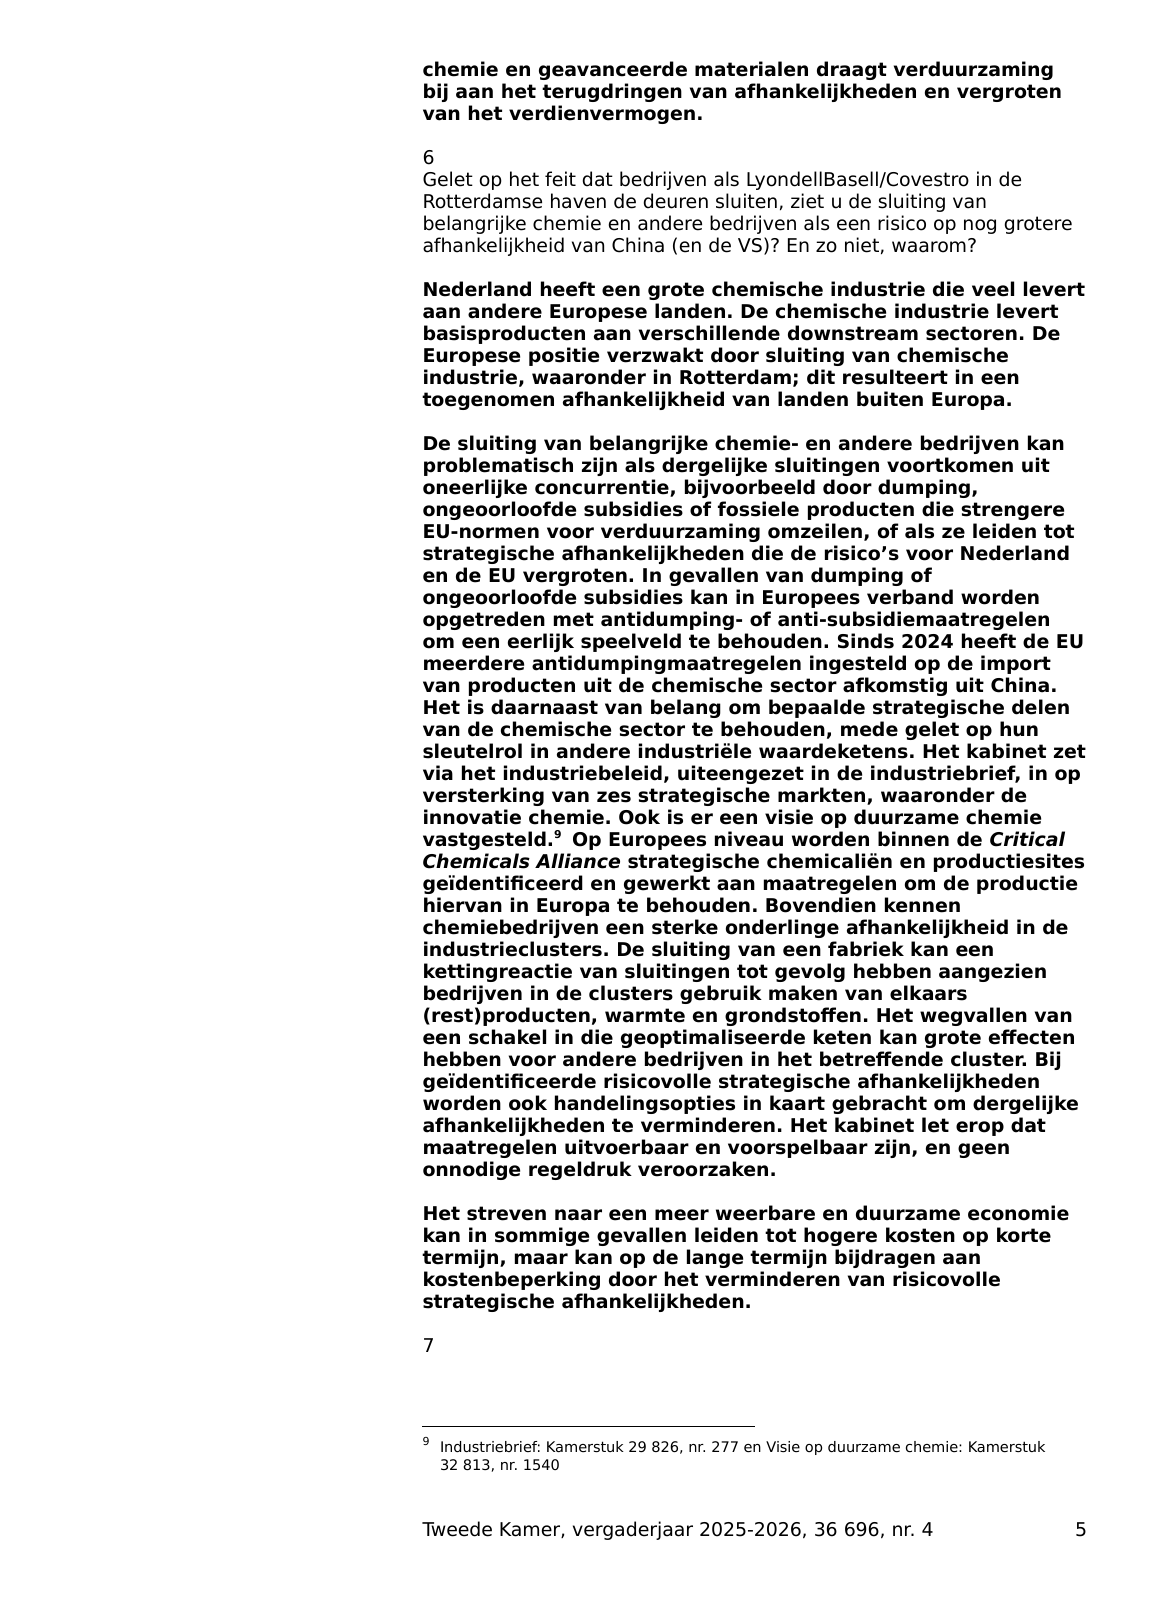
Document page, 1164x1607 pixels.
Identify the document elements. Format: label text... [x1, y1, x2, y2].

text Industriebrief: Kamerstuk 29 826, nr. 277 en Visie op duurzame chemie: Kamerstuk 32 813, nr. 1540 [422, 1435, 1087, 1474]
text Het streven naar een meer weerbare en duurzame economie kan in sommige gevallen leiden tot hogere kosten op korte termijn, maar kan op de lange termijn bijdragen aan kostenbeperking door het verminderen van risicovolle strategische afhankelijkheden. [422, 1203, 1087, 1313]
text 7 [422, 1335, 1087, 1357]
text De sluiting van belangrijke chemie- en andere bedrijven kan problematisch zijn als dergelijke sluitingen voortkomen uit oneerlijke concurrentie, bijvoorbeeld door dumping, ongeoorloofde subsidies of fossiele producten die strengere EU-normen voor verduurzaming omzeilen, of als ze leiden tot strategische afhankelijkheden die de risico’s voor Nederland en de EU vergroten. In gevallen van dumping of ongeoorloofde subsidies kan in Europees verband worden opgetreden met antidumping- of anti-subsidiemaatregelen om een eerlijk speelveld te behouden. Sinds 2024 heeft de EU meerdere antidumpingmaatregelen ingesteld op de import van producten uit de chemische sector afkomstig uit China. Het is daarnaast van belang om bepaalde strategische delen van de chemische sector te behouden, mede gelet op hun sleutelrol in andere industriële waardeketens. Het kabinet zet via het industriebeleid, uiteengezet in de industriebrief, in op versterking van zes strategische markten, waaronder de innovatie chemie. Ook is er een visie op duurzame chemie vastgesteld. Op Europees niveau worden binnen de Critical Chemicals Alliance strategische chemicaliën en productiesites geïdentificeerd en gewerkt aan maatregelen om de productie hiervan in Europa te behouden. Bovendien kennen chemiebedrijven een sterke onderlinge afhankelijkheid in de industrieclusters. De sluiting van een fabriek kan een kettingreactie van sluitingen tot gevolg hebben aangezien bedrijven in de clusters gebruik maken van elkaars (rest)producten, warmte en grondstoffen. Het wegvallen van een schakel in die geoptimaliseerde keten kan grote effecten hebben voor andere bedrijven in het betreffende cluster. Bij geïdentificeerde risicovolle strategische afhankelijkheden worden ook handelingsopties in kaart gebracht om dergelijke afhankelijkheden te verminderen. Het kabinet let erop dat maatregelen uitvoerbaar en voorspelbaar zijn, en geen onnodige regeldruk veroorzaken. [422, 433, 1087, 1181]
text 6 [422, 147, 1087, 169]
text Gelet op het feit dat bedrijven als LyondellBasell/Covestro in de Rotterdamse haven de deuren sluiten, ziet u de sluiting van belangrijke chemie en andere bedrijven als een risico op nog grotere afhankelijkheid van China (en de VS)? En zo niet, waarom? [422, 169, 1087, 257]
text chemie en geavanceerde materialen draagt verduurzaming bij aan het terugdringen van afhankelijkheden en vergroten van het verdienvermogen. [422, 59, 1087, 125]
text Nederland heeft een grote chemische industrie die veel levert aan andere Europese landen. De chemische industrie levert basisproducten aan verschillende downstream sectoren. De Europese positie verzwakt door sluiting van chemische industrie, waaronder in Rotterdam; dit resulteert in een toegenomen afhankelijkheid van landen buiten Europa. [422, 279, 1087, 411]
